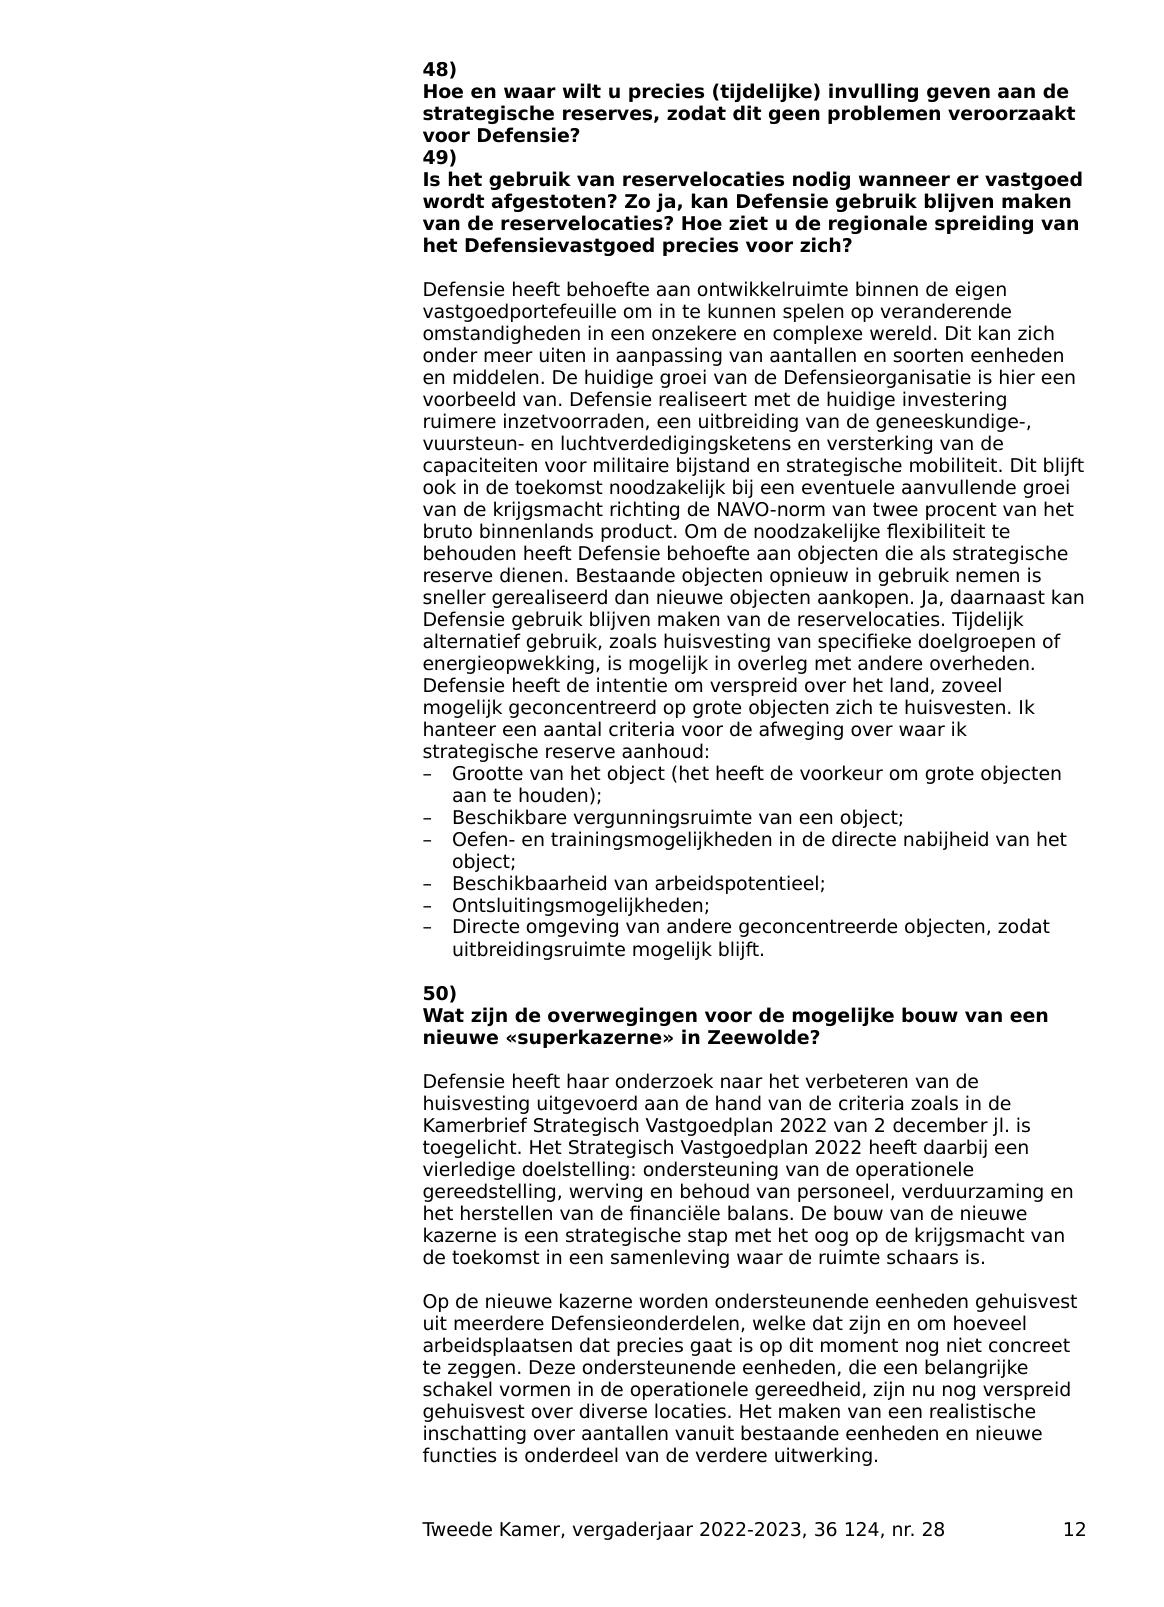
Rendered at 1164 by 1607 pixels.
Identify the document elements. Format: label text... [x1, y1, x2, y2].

text 50) [422, 983, 1087, 1004]
text – Ontsluitingsmogelijkheden; [422, 894, 1087, 916]
text 48) [422, 59, 1087, 81]
text – Beschikbare vergunningsruimte van een object; [422, 807, 1087, 828]
text – Grootte van het object (het heeft de voorkeur om grote objecten aan te houden); [422, 763, 1087, 807]
text – Oefen- en trainingsmogelijkheden in de directe nabijheid van het object; [422, 828, 1087, 872]
text Hoe en waar wilt u precies (tijdelijke) invulling geven aan de strategische reserves, zodat dit geen problemen veroorzaakt voor Defensie? [422, 81, 1087, 147]
text 49) [422, 147, 1087, 169]
text Is het gebruik van reservelocaties nodig wanneer er vastgoed wordt afgestoten? Zo ja, kan Defensie gebruik blijven maken van de reservelocaties? Hoe ziet u de regionale spreiding van het Defensievastgoed precies voor zich? [422, 169, 1087, 257]
text Op de nieuwe kazerne worden ondersteunende eenheden gehuisvest uit meerdere Defensieonderdelen, welke dat zijn en om hoeveel arbeidsplaatsen dat precies gaat is op dit moment nog niet concreet te zeggen. Deze ondersteunende eenheden, die een belangrijke schakel vormen in de operationele gereedheid, zijn nu nog verspreid gehuisvest over diverse locaties. Het maken van een realistische inschatting over aantallen vanuit bestaande eenheden en nieuwe functies is onderdeel van de verdere uitwerking. [422, 1291, 1087, 1467]
text – Directe omgeving van andere geconcentreerde objecten, zodat uitbreidingsruimte mogelijk blijft. [422, 916, 1087, 960]
text – Beschikbaarheid van arbeidspotentieel; [422, 872, 1087, 894]
text Wat zijn de overwegingen voor de mogelijke bouw van een nieuwe «superkazerne» in Zeewolde? [422, 1004, 1087, 1048]
text Defensie heeft haar onderzoek naar het verbeteren van de huisvesting uitgevoerd aan de hand van de criteria zoals in de Kamerbrief Strategisch Vastgoedplan 2022 van 2 december jl. is toegelicht. Het Strategisch Vastgoedplan 2022 heeft daarbij een vierledige doelstelling: ondersteuning van de operationele gereedstelling, werving en behoud van personeel, verduurzaming en het herstellen van de financiële balans. De bouw van de nieuwe kazerne is een strategische stap met het oog op de krijgsmacht van de toekomst in een samenleving waar de ruimte schaars is. [422, 1071, 1087, 1268]
text Defensie heeft behoefte aan ontwikkelruimte binnen de eigen vastgoedportefeuille om in te kunnen spelen op veranderende omstandigheden in een onzekere en complexe wereld. Dit kan zich onder meer uiten in aanpassing van aantallen en soorten eenheden en middelen. De huidige groei van de Defensieorganisatie is hier een voorbeeld van. Defensie realiseert met de huidige investering ruimere inzetvoorraden, een uitbreiding van de geneeskundige-, vuursteun- en luchtverdedigingsketens en versterking van de capaciteiten voor militaire bijstand en strategische mobiliteit. Dit blijft ook in de toekomst noodzakelijk bij een eventuele aanvullende groei van de krijgsmacht richting de NAVO-norm van twee procent van het bruto binnenlands product. Om de noodzakelijke flexibiliteit te behouden heeft Defensie behoefte aan objecten die als strategische reserve dienen. Bestaande objecten opnieuw in gebruik nemen is sneller gerealiseerd dan nieuwe objecten aankopen. Ja, daarnaast kan Defensie gebruik blijven maken van de reservelocaties. Tijdelijk alternatief gebruik, zoals huisvesting van specifieke doelgroepen of energieopwekking, is mogelijk in overleg met andere overheden. Defensie heeft de intentie om verspreid over het land, zoveel mogelijk geconcentreerd op grote objecten zich te huisvesten. Ik hanteer een aantal criteria voor de afweging over waar ik strategische reserve aanhoud: [422, 279, 1087, 763]
